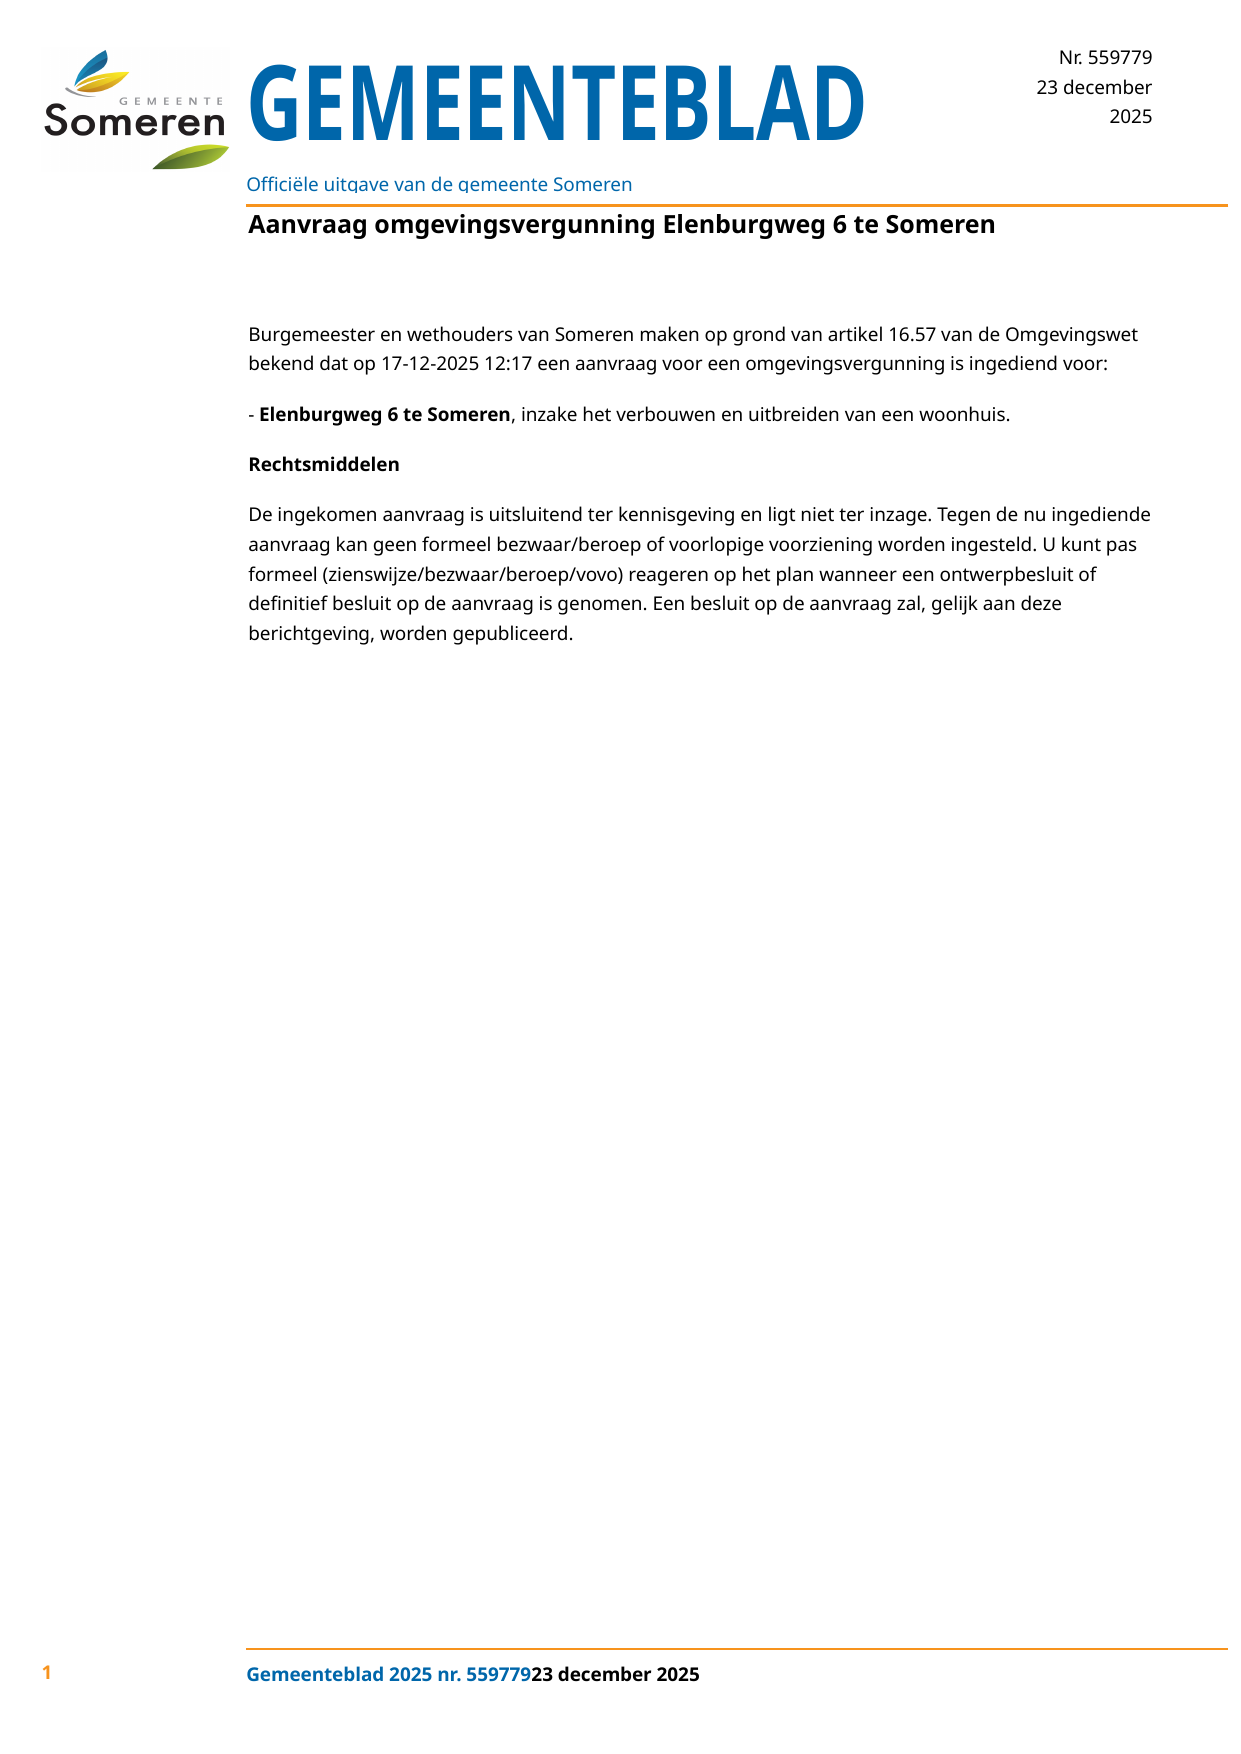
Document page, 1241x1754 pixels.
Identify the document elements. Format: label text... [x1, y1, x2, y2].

text - Elenburgweg 6 te Someren, inzake het verbouwen en uitbreiden van een woonhuis. [248, 401, 1152, 426]
text De ingekomen aanvraag is uitsluitend ter kennisgeving en ligt niet ter inzage. Tegen de nu ingediende aanvraag kan geen formeel bezwaar/beroep of voorlopige voorziening worden ingesteld. U kunt pas formeel (zienswijze/bezwaar/beroep/vovo) reageren op het plan wanneer een ontwerpbesluit of definitief besluit op de aanvraag is genomen. Een besluit op de aanvraag zal, gelijk aan deze berichtgeving, worden gepubliceerd. [248, 502, 1152, 646]
text Burgemeester en wethouders van Someren maken op grond van artikel 16.57 van de Omgevingswet bekend dat op 17-12-2025 12:17 een aanvraag voor een omgevingsvergunning is ingediend voor: [248, 321, 1152, 376]
text Aanvraag omgevingsvergunning Elenburgweg 6 te Someren [248, 207, 1152, 241]
picture [41, 47, 231, 172]
text Rechtsmiddelen [248, 451, 1152, 477]
